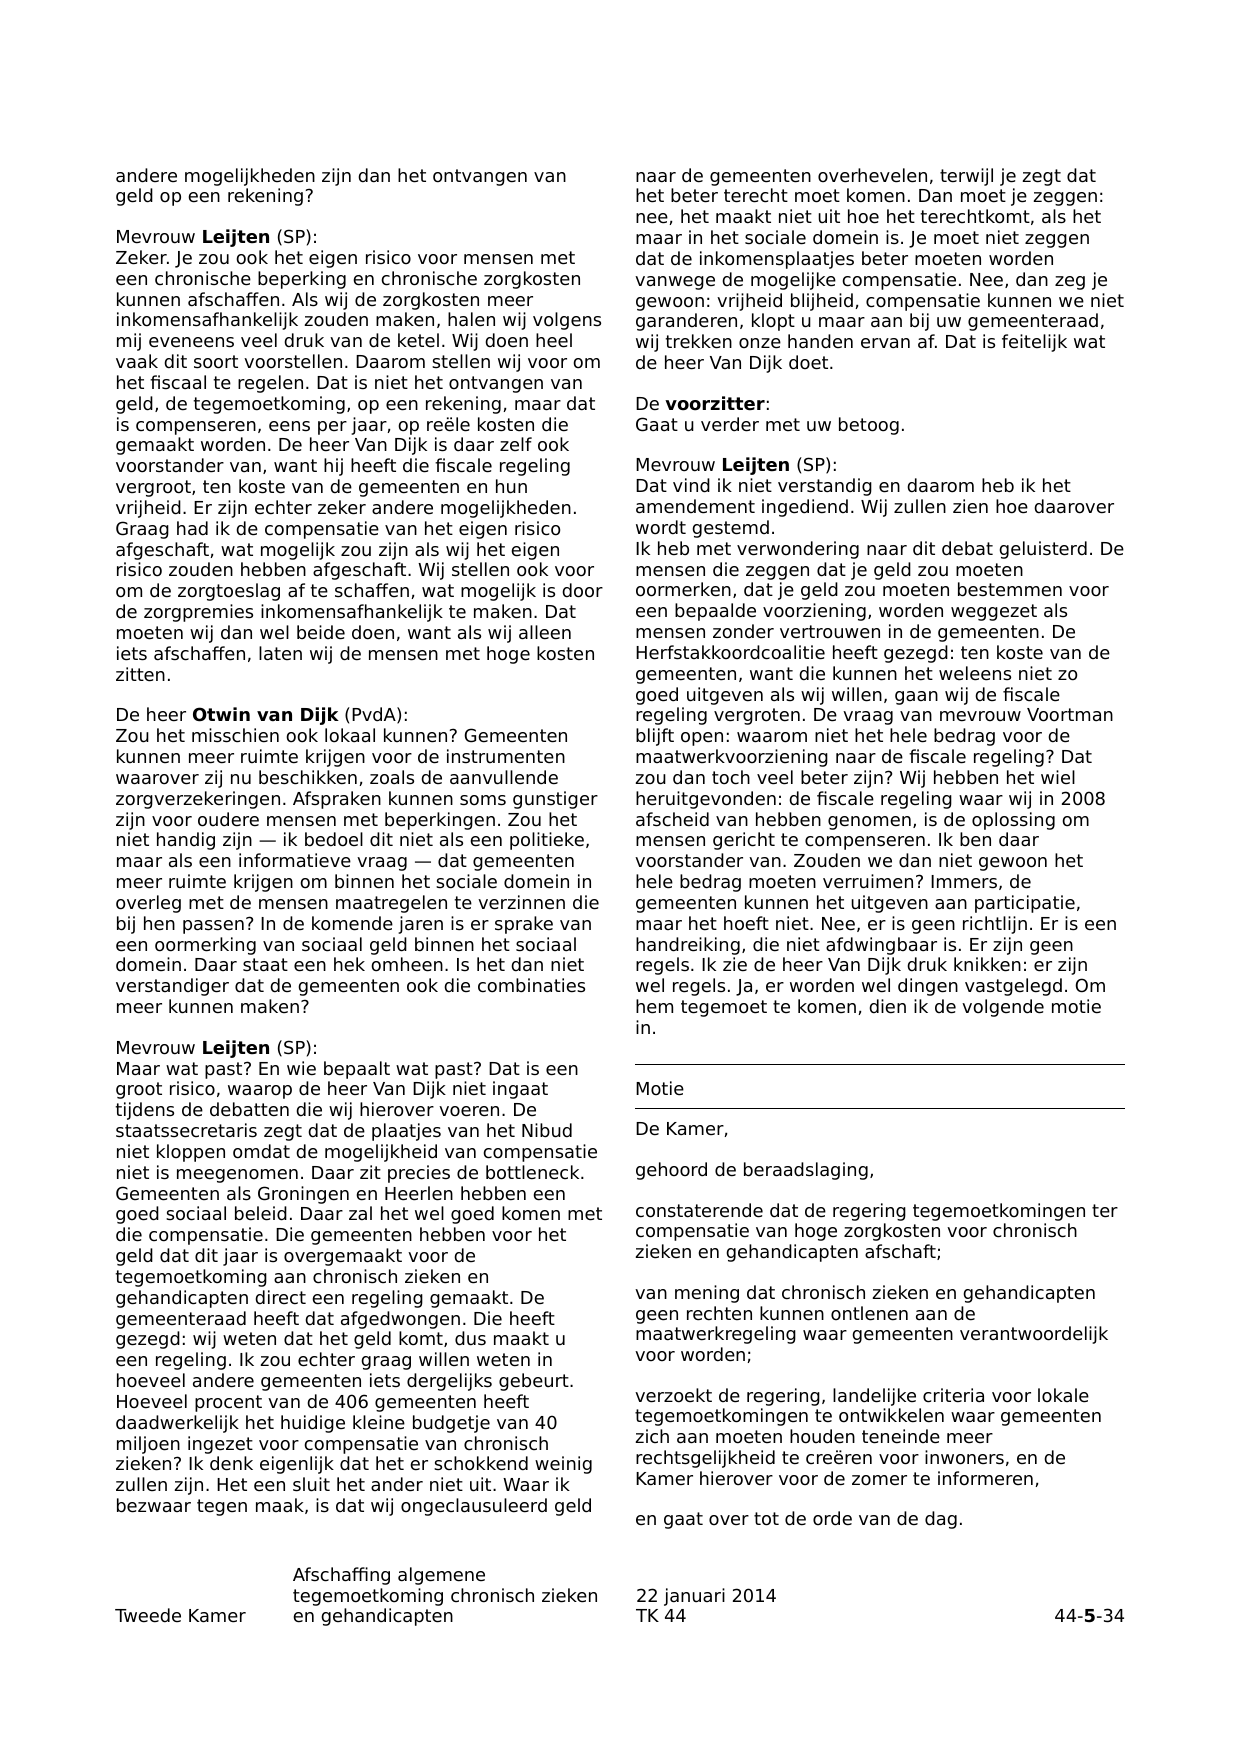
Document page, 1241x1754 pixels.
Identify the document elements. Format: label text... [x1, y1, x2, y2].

text en gaat over tot de orde van de dag. [635, 1509, 1125, 1530]
text Mevrouw Leijten (SP): [115, 227, 605, 248]
text van mening dat chronisch zieken en gehandicapten geen rechten kunnen ontlenen aan de maatwerkregeling waar gemeenten verantwoordelijk voor worden; [635, 1283, 1125, 1366]
text De Kamer, [635, 1119, 1125, 1140]
text constaterende dat de regering tegemoetkomingen ter compensatie van hoge zorgkosten voor chronisch zieken en gehandicapten afschaft; [635, 1201, 1125, 1263]
text Mevrouw Leijten (SP): [635, 455, 1125, 476]
text verzoekt de regering, landelijke criteria voor lokale tegemoetkomingen te ontwikkelen waar gemeenten zich aan moeten houden teneinde meer rechtsgelijkheid te creëren voor inwoners, en de Kamer hierover voor de zomer te informeren, [635, 1386, 1125, 1489]
text Zou het misschien ook lokaal kunnen? Gemeenten kunnen meer ruimte krijgen voor de instrumenten waarover zij nu beschikken, zoals de aanvullende zorgverzekeringen. Afspraken kunnen soms gunstiger zijn voor oudere mensen met beperkingen. Zou het niet handig zijn — ik bedoel dit niet als een politieke, maar als een informatieve vraag — dat gemeenten meer ruimte krijgen om binnen het sociale domein in overleg met de mensen maatregelen te verzinnen die bij hen passen? In de komende jaren is er sprake van een oormerking van sociaal geld binnen het sociaal domein. Daar staat een hek omheen. Is het dan niet verstandiger dat de gemeenten ook die combinaties meer kunnen maken? [115, 726, 605, 1018]
text Maar wat past? En wie bepaalt wat past? Dat is een groot risico, waarop de heer Van Dijk niet ingaat tijdens de debatten die wij hierover voeren. De staatssecretaris zegt dat de plaatjes van het Nibud niet kloppen omdat de mogelijkheid van compensatie niet is meegenomen. Daar zit precies de bottleneck. Gemeenten als Groningen en Heerlen hebben een goed sociaal beleid. Daar zal het wel goed komen met die compensatie. Die gemeenten hebben voor het geld dat dit jaar is overgemaakt voor de tegemoetkoming aan chronisch zieken en gehandicapten direct een regeling gemaakt. De gemeenteraad heeft dat afgedwongen. Die heeft gezegd: wij weten dat het geld komt, dus maakt u een regeling. Ik zou echter graag willen weten in hoeveel andere gemeenten iets dergelijks gebeurt. Hoeveel procent van de 406 gemeenten heeft daadwerkelijk het huidige kleine budgetje van 40 miljoen ingezet voor compensatie van chronisch zieken? Ik denk eigenlijk dat het er schokkend weinig zullen zijn. Het een sluit het ander niet uit. Waar ik bezwaar tegen maak, is dat wij ongeclausuleerd geld [115, 1058, 605, 1517]
text Motie [635, 1078, 1125, 1099]
text andere mogelijkheden zijn dan het ontvangen van geld op een rekening? [115, 165, 605, 207]
text gehoord de beraadslaging, [635, 1160, 1125, 1181]
text Dat vind ik niet verstandig en daarom heb ik het amendement ingediend. Wij zullen zien hoe daarover wordt gestemd. [635, 476, 1125, 538]
text Zeker. Je zou ook het eigen risico voor mensen met een chronische beperking en chronische zorgkosten kunnen afschaffen. Als wij de zorgkosten meer inkomensafhankelijk zouden maken, halen wij volgens mij eveneens veel druk van de ketel. Wij doen heel vaak dit soort voorstellen. Daarom stellen wij voor om het fiscaal te regelen. Dat is niet het ontvangen van geld, de tegemoetkoming, op een rekening, maar dat is compenseren, eens per jaar, op reële kosten die gemaakt worden. De heer Van Dijk is daar zelf ook voorstander van, want hij heeft die fiscale regeling vergroot, ten koste van de gemeenten en hun vrijheid. Er zijn echter zeker andere mogelijkheden. Graag had ik de compensatie van het eigen risico afgeschaft, wat mogelijk zou zijn als wij het eigen risico zouden hebben afgeschaft. Wij stellen ook voor om de zorgtoeslag af te schaffen, wat mogelijk is door de zorgpremies inkomensafhankelijk te maken. Dat moeten wij dan wel beide doen, want als wij alleen iets afschaffen, laten wij de mensen met hoge kosten zitten. [115, 248, 605, 685]
text Mevrouw Leijten (SP): [115, 1038, 605, 1058]
text naar de gemeenten overhevelen, terwijl je zegt dat het beter terecht moet komen. Dan moet je zeggen: nee, het maakt niet uit hoe het terechtkomt, als het maar in het sociale domein is. Je moet niet zeggen dat de inkomensplaatjes beter moeten worden vanwege de mogelijke compensatie. Nee, dan zeg je gewoon: vrijheid blijheid, compensatie kunnen we niet garanderen, klopt u maar aan bij uw gemeenteraad, wij trekken onze handen ervan af. Dat is feitelijk wat de heer Van Dijk doet. [635, 165, 1125, 374]
text De voorzitter: [635, 394, 1125, 414]
text Ik heb met verwondering naar dit debat geluisterd. De mensen die zeggen dat je geld zou moeten oormerken, dat je geld zou moeten bestemmen voor een bepaalde voorziening, worden weggezet als mensen zonder vertrouwen in de gemeenten. De Herfstakkoordcoalitie heeft gezegd: ten koste van de gemeenten, want die kunnen het weleens niet zo goed uitgeven als wij willen, gaan wij de fiscale regeling vergroten. De vraag van mevrouw Voortman blijft open: waarom niet het hele bedrag voor de maatwerkvoorziening naar de fiscale regeling? Dat zou dan toch veel beter zijn? Wij hebben het wiel heruitgevonden: de fiscale regeling waar wij in 2008 afscheid van hebben genomen, is de oplossing om mensen gericht te compenseren. Ik ben daar voorstander van. Zouden we dan niet gewoon het hele bedrag moeten verruimen? Immers, de gemeenten kunnen het uitgeven aan participatie, maar het hoeft niet. Nee, er is geen richtlijn. Er is een handreiking, die niet afdwingbaar is. Er zijn geen regels. Ik zie de heer Van Dijk druk knikken: er zijn wel regels. Ja, er worden wel dingen vastgelegd. Om hem tegemoet te komen, dien ik de volgende motie in. [635, 538, 1125, 1038]
text De heer Otwin van Dijk (PvdA): [115, 705, 605, 726]
text Gaat u verder met uw betoog. [635, 414, 1125, 435]
